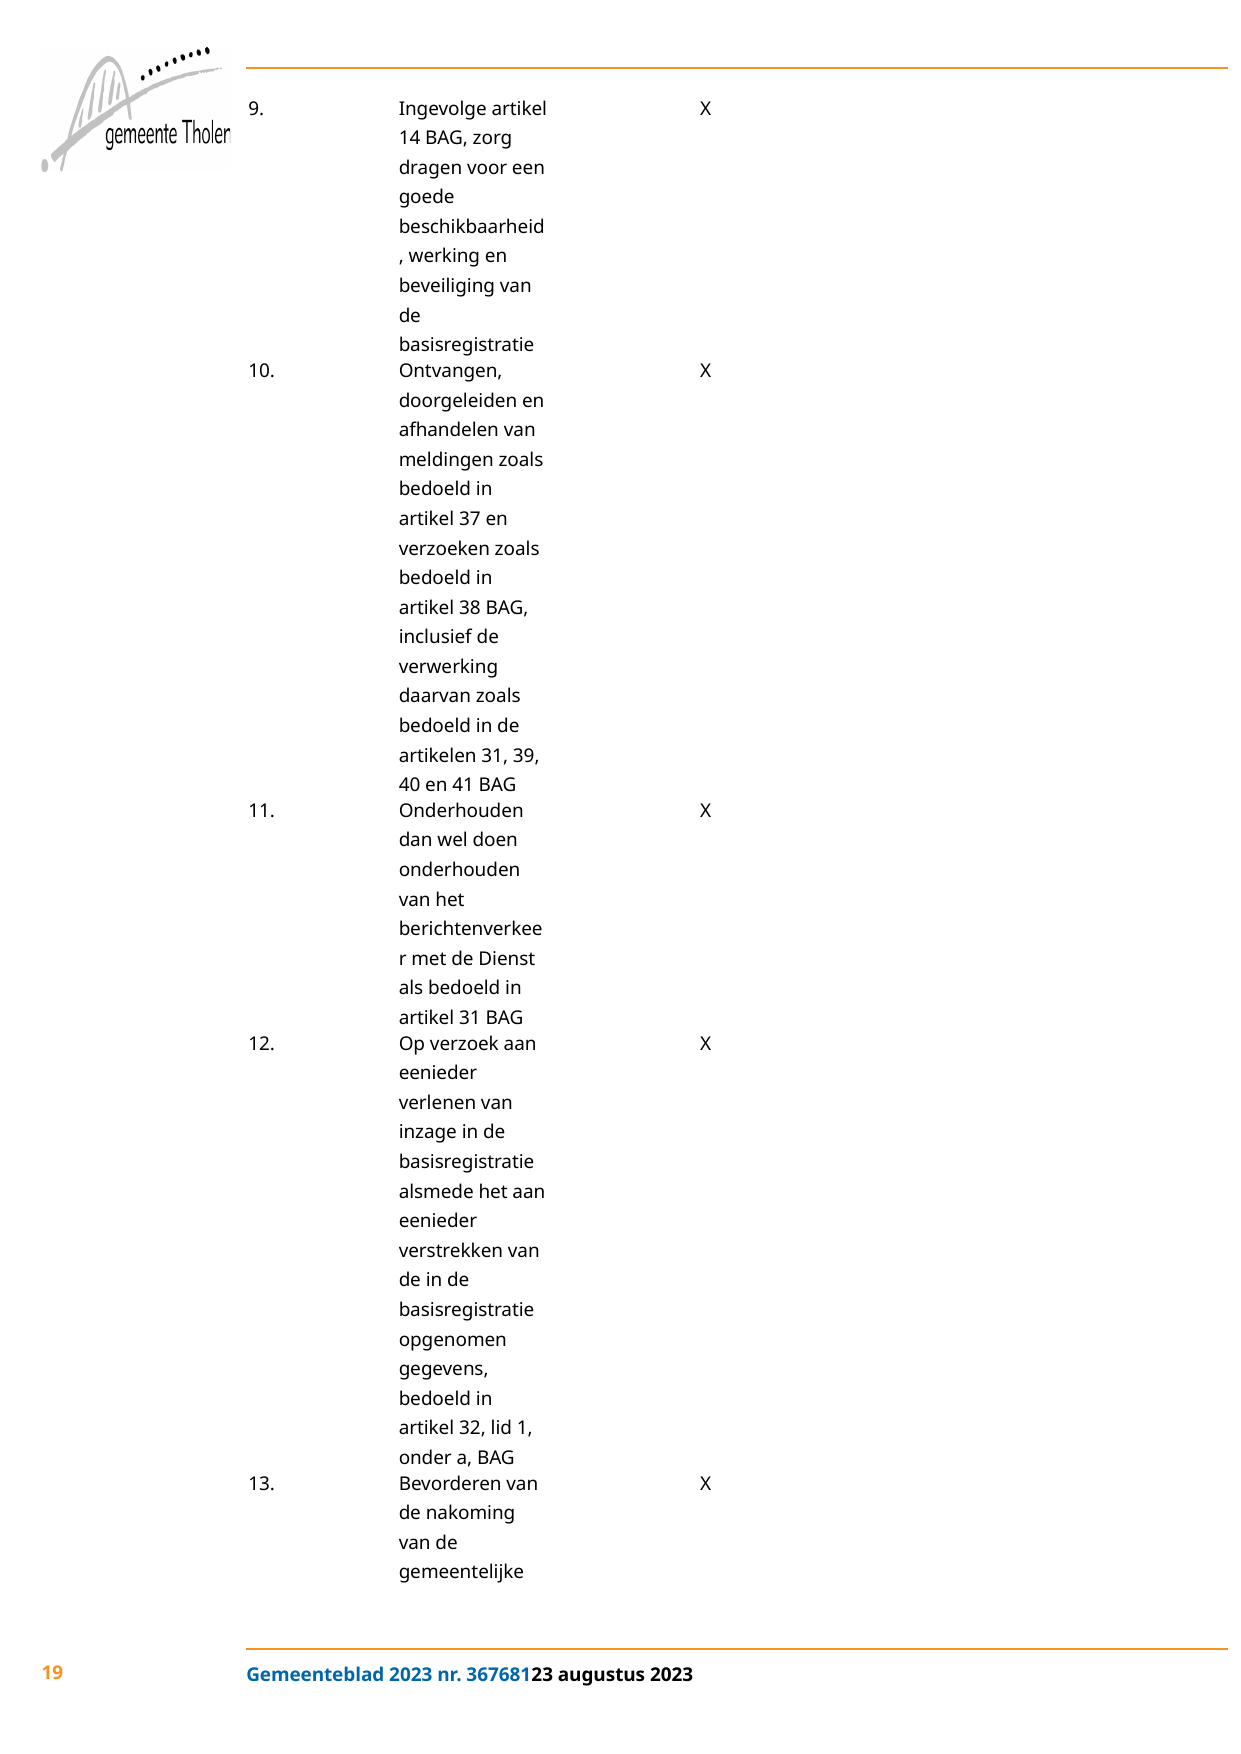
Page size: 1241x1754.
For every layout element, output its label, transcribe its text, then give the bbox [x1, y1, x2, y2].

table_cell [549, 357, 700, 797]
table_cell Ontvangen, doorgeleiden en afhandelen van meldingen zoals bedoeld in artikel 37 en verzoeken zoals bedoeld in artikel 38 BAG, inclusief de verwerking daarvan zoals bedoeld in de artikelen 31, 39, 40 en 41 BAG [399, 357, 549, 797]
table_cell [549, 797, 700, 1030]
table_cell Op verzoek aan eenieder verlenen van inzage in de basisregistratie alsmede het aan eenieder verstrekken van de in de basisregistratie opgenomen gegevens, bedoeld in artikel 32, lid 1, onder a, BAG [399, 1030, 549, 1470]
table_cell [850, 357, 1001, 797]
table_cell 11. [248, 797, 398, 1030]
picture [41, 47, 231, 172]
table_cell [850, 797, 1001, 1030]
table_cell X [700, 1470, 850, 1584]
table_cell Bevorderen van de nakoming van de gemeentelijke [399, 1470, 549, 1584]
table_cell Ingevolge artikel 14 BAG, zorg dragen voor een goede beschikbaarheid, werking en beveiliging van de basisregistratie [399, 95, 549, 357]
table_cell X [700, 1030, 850, 1470]
table_cell 12. [248, 1030, 398, 1470]
table_cell [1001, 172, 1152, 357]
table_cell Onderhouden dan wel doen onderhouden van het berichtenverkeer met de Dienst als bedoeld in artikel 31 BAG [399, 797, 549, 1030]
table_cell [1001, 121, 1152, 146]
table_cell [549, 1030, 700, 1470]
table_cell 10. [248, 357, 398, 797]
table_cell [549, 95, 700, 357]
table_cell [850, 1030, 1001, 1470]
table_cell 9. [248, 95, 398, 357]
table_cell 13. [248, 1470, 398, 1584]
table_cell [549, 1470, 700, 1584]
table_cell [1001, 146, 1152, 172]
table_cell X [700, 95, 850, 357]
table_cell X [700, 797, 850, 1030]
table_cell [850, 1470, 1001, 1584]
table_cell X [700, 357, 850, 797]
table_cell [850, 95, 1001, 357]
